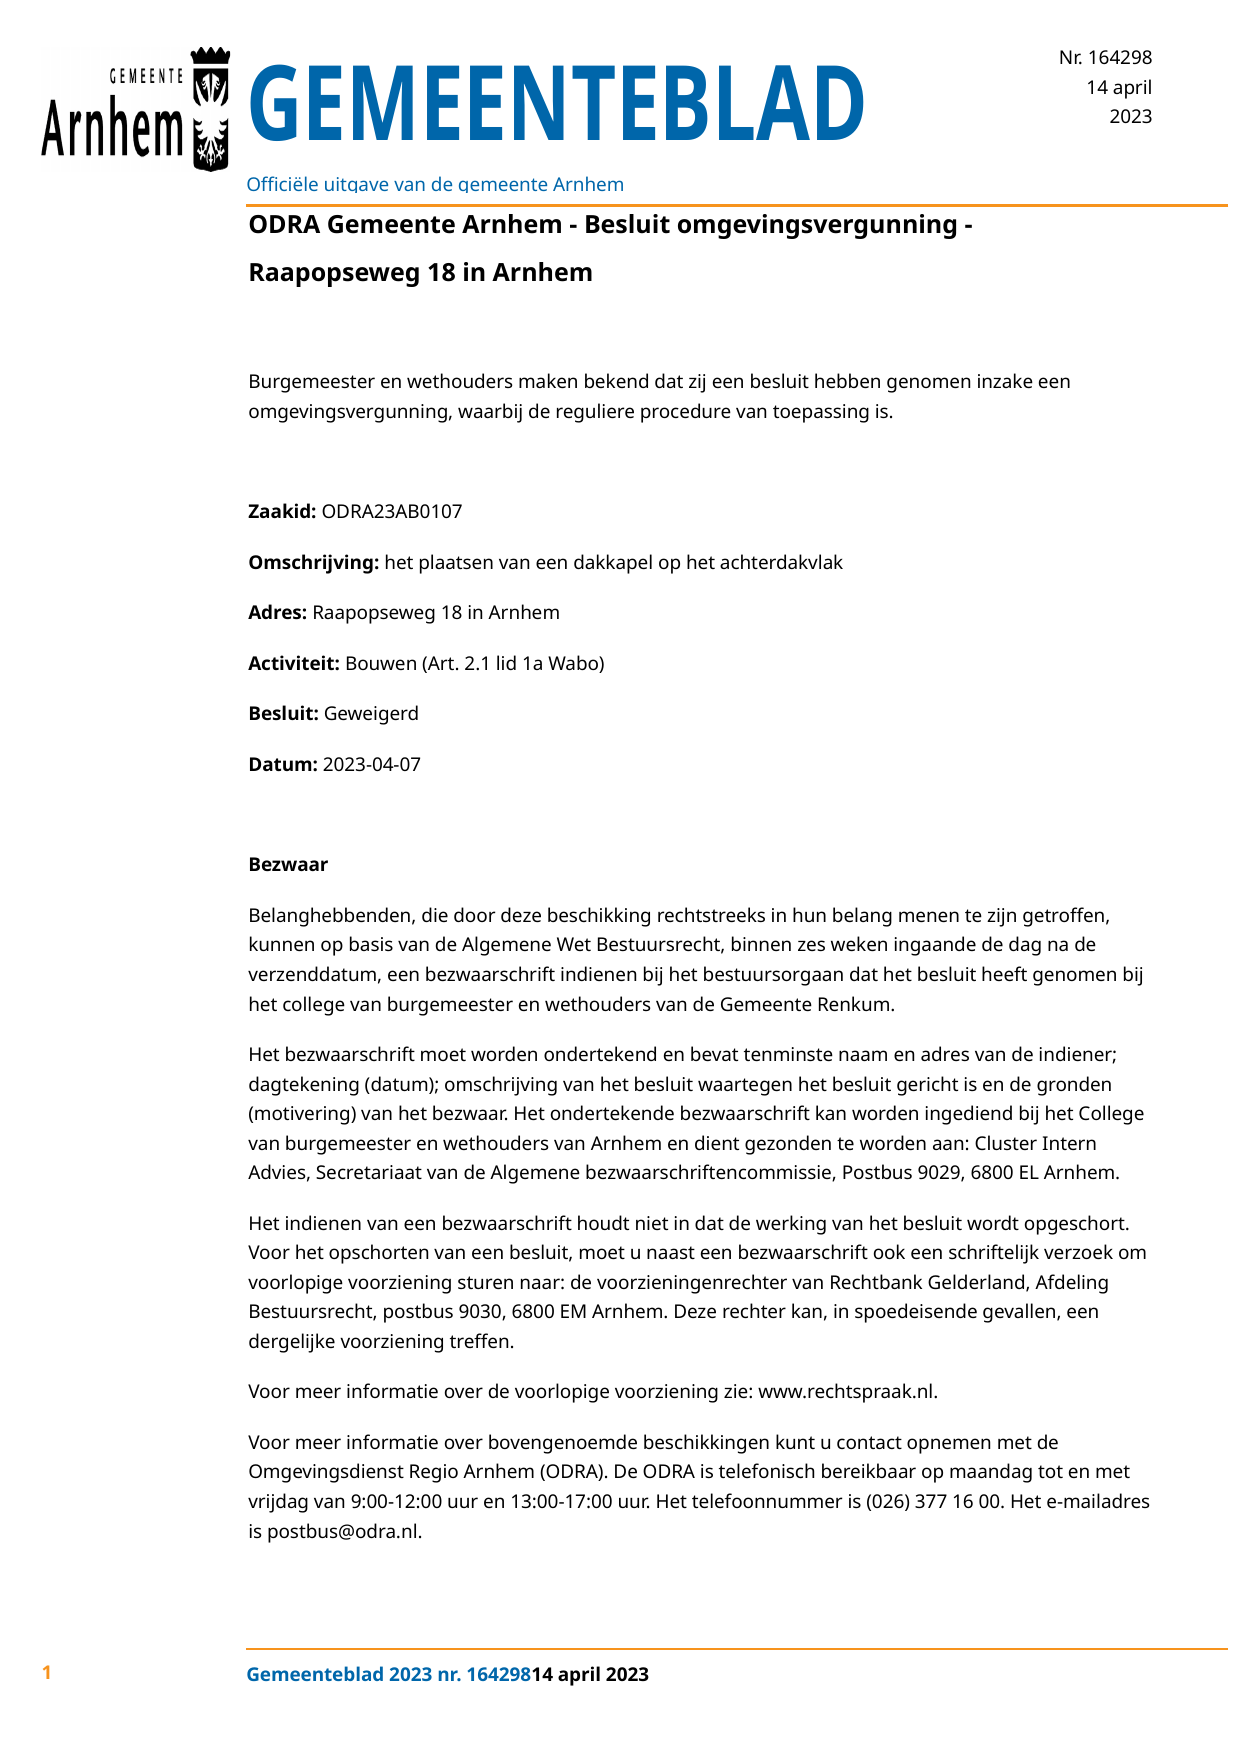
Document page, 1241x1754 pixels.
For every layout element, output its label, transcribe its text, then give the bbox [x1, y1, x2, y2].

text ODRA Gemeente Arnhem - Besluit omgevingsvergunning - Raapopseweg 18 in Arnhem [248, 207, 1152, 288]
text Activiteit: Bouwen (Art. 2.1 lid 1a Wabo) [248, 650, 1152, 676]
text Voor meer informatie over bovengenoemde beschikkingen kunt u contact opnemen met de Omgevingsdienst Regio Arnhem (ODRA). De ODRA is telefonisch bereikbaar op maandag tot en met vrijdag van 9:00-12:00 uur en 13:00-17:00 uur. Het telefoonnummer is (026) 377 16 00. Het e-mailadres is postbus@odra.nl. [248, 1429, 1152, 1544]
text Adres: Raapopseweg 18 in Arnhem [248, 599, 1152, 625]
text Voor meer informatie over de voorlopige voorziening zie: www.rechtspraak.nl. [248, 1379, 1152, 1404]
text Datum: 2023-04-07 [248, 751, 1152, 777]
text Bezwaar [248, 852, 1152, 877]
text Besluit: Geweigerd [248, 700, 1152, 726]
text Omschrijving: het plaatsen van een dakkapel op het achterdakvlak [248, 549, 1152, 575]
text Burgemeester en wethouders maken bekend dat zij een besluit hebben genomen inzake een omgevingsvergunning, waarbij de reguliere procedure van toepassing is. [248, 368, 1152, 424]
text Het bezwaarschrift moet worden ondertekend en bevat tenminste naam en adres van de indiener; dagtekening (datum); omschrijving van het besluit waartegen het besluit gericht is en de gronden (motivering) van het bezwaar. Het ondertekende bezwaarschrift kan worden ingediend bij het College van burgemeester en wethouders van Arnhem en dient gezonden te worden aan: Cluster Intern Advies, Secretariaat van de Algemene bezwaarschriftencommissie, Postbus 9029, 6800 EL Arnhem. [248, 1041, 1152, 1185]
picture [41, 47, 231, 172]
text Het indienen van een bezwaarschrift houdt niet in dat de werking van het besluit wordt opgeschort. Voor het opschorten van een besluit, moet u naast een bezwaarschrift ook een schriftelijk verzoek om voorlopige voorziening sturen naar: de voorzieningenrechter van Rechtbank Gelderland, Afdeling Bestuursrecht, postbus 9030, 6800 EM Arnhem. Deze rechter kan, in spoedeisende gevallen, een dergelijke voorziening treffen. [248, 1210, 1152, 1354]
text Belanghebbenden, die door deze beschikking rechtstreeks in hun belang menen te zijn getroffen, kunnen op basis van de Algemene Wet Bestuursrecht, binnen zes weken ingaande de dag na de verzenddatum, een bezwaarschrift indienen bij het bestuursorgaan dat het besluit heeft genomen bij het college van burgemeester en wethouders van de Gemeente Renkum. [248, 902, 1152, 1017]
text Zaakid: ODRA23AB0107 [248, 499, 1152, 524]
